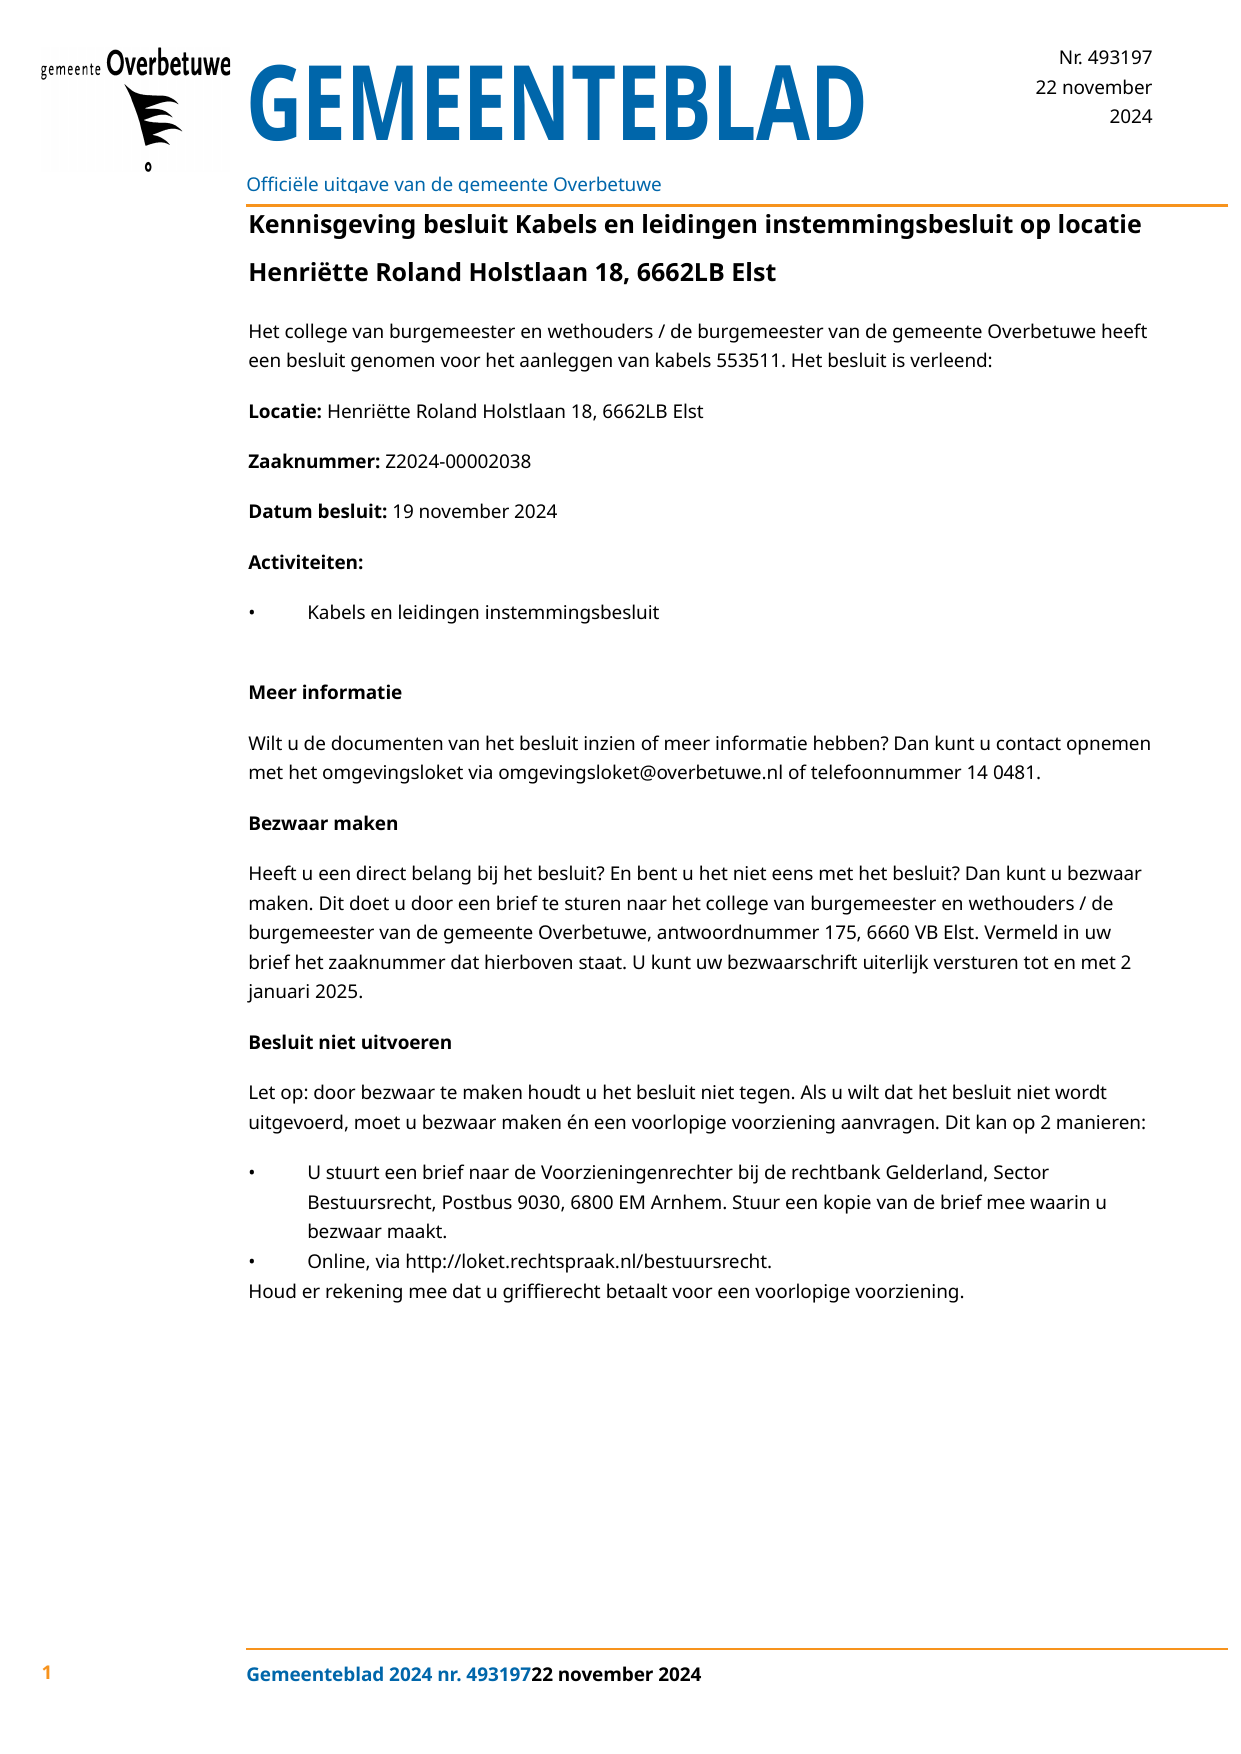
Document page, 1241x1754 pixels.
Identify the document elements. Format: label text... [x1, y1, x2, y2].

text Zaaknummer: Z2024-00002038 [248, 448, 1152, 474]
text Datum besluit: 19 november 2024 [248, 499, 1152, 524]
list Kabels en leidingen instemmingsbesluit [248, 599, 1152, 625]
picture [41, 47, 231, 172]
text Houd er rekening mee dat u griffierecht betaalt voor een voorlopige voorziening. [248, 1278, 1152, 1304]
text Activiteiten: [248, 549, 1152, 575]
text Besluit niet uitvoeren [248, 1029, 1152, 1055]
text Kennisgeving besluit Kabels en leidingen instemmingsbesluit op locatie Henriëtte Roland Holstlaan 18, 6662LB Elst [248, 207, 1152, 288]
text Let op: door bezwaar te maken houdt u het besluit niet tegen. Als u wilt dat het besluit niet wordt uitgevoerd, moet u bezwaar maken én een voorlopige voorziening aanvragen. Dit kan op 2 manieren: [248, 1079, 1152, 1135]
list U stuurt een brief naar de Voorzieningenrechter bij de rechtbank Gelderland, Sector Bestuursrecht, Postbus 9030, 6800 EM Arnhem. Stuur een kopie van de brief mee waarin u bezwaar maakt. [248, 1159, 1152, 1244]
text Wilt u de documenten van het besluit inzien of meer informatie hebben? Dan kunt u contact opnemen met het omgevingsloket via omgevingsloket@overbetuwe.nl of telefoonnummer 14 0481. [248, 730, 1152, 785]
text Bezwaar maken [248, 810, 1152, 836]
list Online, via http://loket.rechtspraak.nl/bestuursrecht. [248, 1248, 1152, 1274]
text Het college van burgemeester en wethouders / de burgemeester van de gemeente Overbetuwe heeft een besluit genomen voor het aanleggen van kabels 553511. Het besluit is verleend: [248, 318, 1152, 373]
text Locatie: Henriëtte Roland Holstlaan 18, 6662LB Elst [248, 398, 1152, 424]
text Meer informatie [248, 679, 1152, 705]
text Heeft u een direct belang bij het besluit? En bent u het niet eens met het besluit? Dan kunt u bezwaar maken. Dit doet u door een brief te sturen naar het college van burgemeester en wethouders / de burgemeester van de gemeente Overbetuwe, antwoordnummer 175, 6660 VB Elst. Vermeld in uw brief het zaaknummer dat hierboven staat. U kunt uw bezwaarschrift uiterlijk versturen tot en met 2 januari 2025. [248, 860, 1152, 1004]
